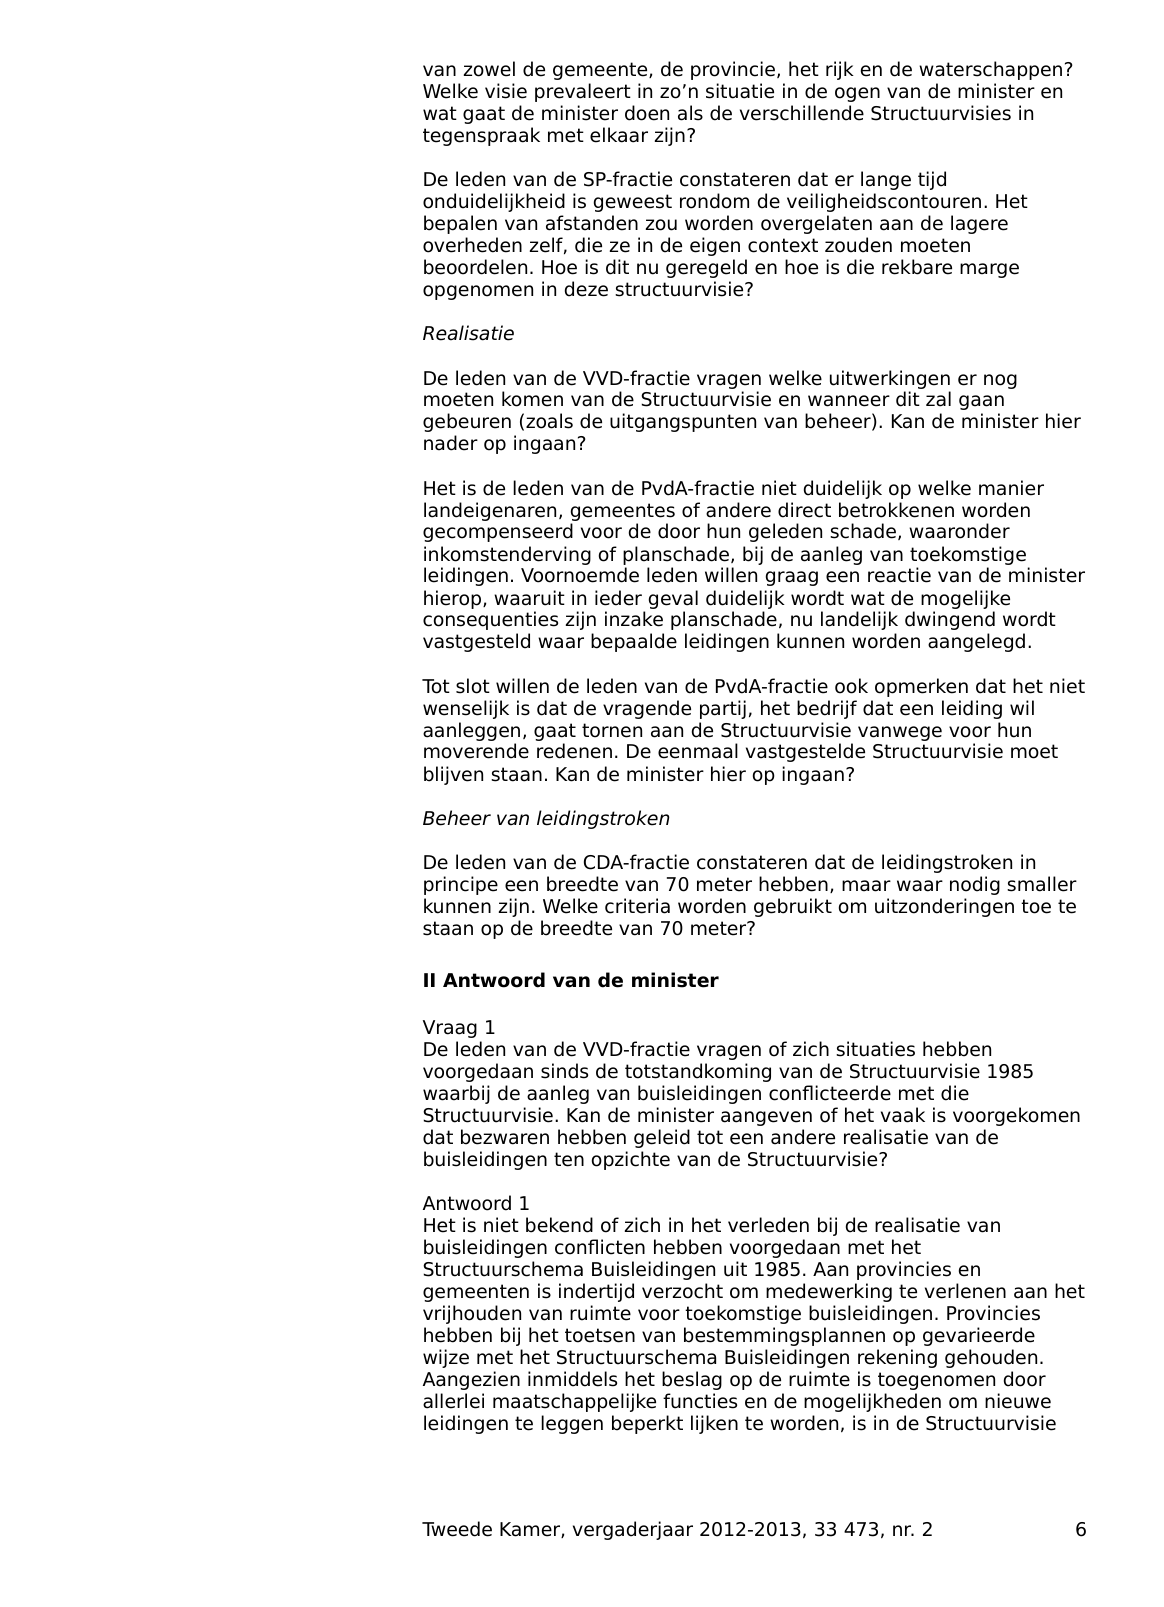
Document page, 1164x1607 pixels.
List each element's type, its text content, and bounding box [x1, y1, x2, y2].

subtitle Realisatie [422, 323, 1087, 345]
text Het is de leden van de PvdA-fractie niet duidelijk op welke manier landeigenaren, gemeentes of andere direct betrokkenen worden gecompenseerd voor de door hun geleden schade, waaronder inkomstenderving of planschade, bij de aanleg van toekomstige leidingen. Voornoemde leden willen graag een reactie van de minister hierop, waaruit in ieder geval duidelijk wordt wat de mogelijke consequenties zijn inzake planschade, nu landelijk dwingend wordt vastgesteld waar bepaalde leidingen kunnen worden aangelegd. [422, 477, 1087, 653]
text Het is niet bekend of zich in het verleden bij de realisatie van buisleidingen conflicten hebben voorgedaan met het Structuurschema Buisleidingen uit 1985. Aan provincies en gemeenten is indertijd verzocht om medewerking te verlenen aan het vrijhouden van ruimte voor toekomstige buisleidingen. Provincies hebben bij het toetsen van bestemmingsplannen op gevarieerde wijze met het Structuurschema Buisleidingen rekening gehouden. Aangezien inmiddels het beslag op de ruimte is toegenomen door allerlei maatschappelijke functies en de mogelijkheden om nieuwe leidingen te leggen beperkt lijken te worden, is in de Structuurvisie [422, 1215, 1087, 1434]
text De leden van de VVD-fractie vragen of zich situaties hebben voorgedaan sinds de totstandkoming van de Structuurvisie 1985 waarbij de aanleg van buisleidingen conflicteerde met die Structuurvisie. Kan de minister aangeven of het vaak is voorgekomen dat bezwaren hebben geleid tot een andere realisatie van de buisleidingen ten opzichte van de Structuurvisie? [422, 1039, 1087, 1171]
text Vraag 1 [422, 1017, 1087, 1039]
subtitle II Antwoord van de minister [422, 970, 1087, 992]
text De leden van de VVD-fractie vragen welke uitwerkingen er nog moeten komen van de Structuurvisie en wanneer dit zal gaan gebeuren (zoals de uitgangspunten van beheer). Kan de minister hier nader op ingaan? [422, 367, 1087, 455]
text van zowel de gemeente, de provincie, het rijk en de waterschappen? Welke visie prevaleert in zo’n situatie in de ogen van de minister en wat gaat de minister doen als de verschillende Structuurvisies in tegenspraak met elkaar zijn? [422, 59, 1087, 147]
subtitle Beheer van leidingstroken [422, 808, 1087, 829]
text Antwoord 1 [422, 1193, 1087, 1215]
text De leden van de CDA-fractie constateren dat de leidingstroken in principe een breedte van 70 meter hebben, maar waar nodig smaller kunnen zijn. Welke criteria worden gebruikt om uitzonderingen toe te staan op de breedte van 70 meter? [422, 852, 1087, 940]
text Tot slot willen de leden van de PvdA-fractie ook opmerken dat het niet wenselijk is dat de vragende partij, het bedrijf dat een leiding wil aanleggen, gaat tornen aan de Structuurvisie vanwege voor hun moverende redenen. De eenmaal vastgestelde Structuurvisie moet blijven staan. Kan de minister hier op ingaan? [422, 676, 1087, 785]
text De leden van de SP-fractie constateren dat er lange tijd onduidelijkheid is geweest rondom de veiligheidscontouren. Het bepalen van afstanden zou worden overgelaten aan de lagere overheden zelf, die ze in de eigen context zouden moeten beoordelen. Hoe is dit nu geregeld en hoe is die rekbare marge opgenomen in deze structuurvisie? [422, 169, 1087, 301]
